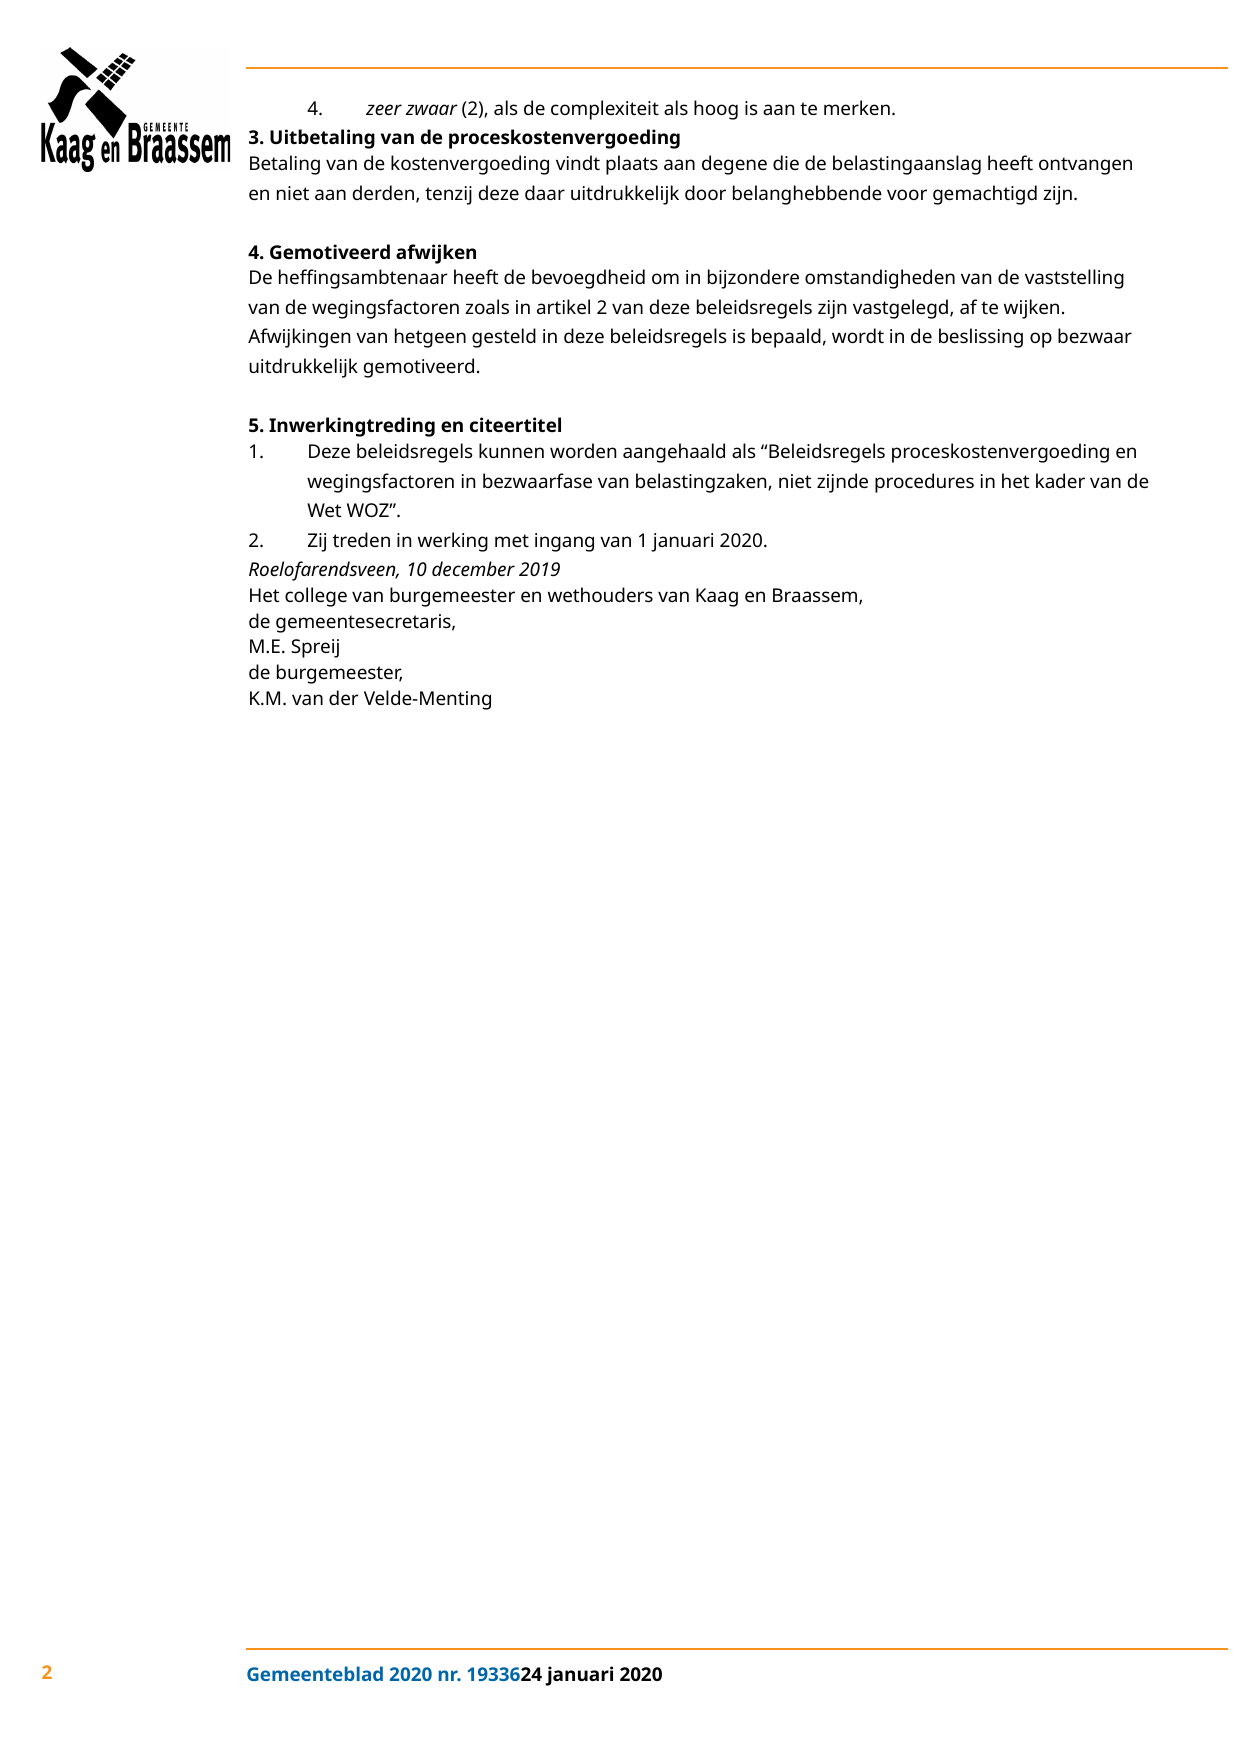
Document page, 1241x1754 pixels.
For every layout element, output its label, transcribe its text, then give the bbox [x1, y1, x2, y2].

text Roelofarendsveen, 10 december 2019 [248, 557, 1152, 582]
picture [41, 47, 231, 172]
text de gemeentesecretaris, [248, 608, 1152, 634]
text 4. Gemotiveerd afwijken [248, 239, 1152, 264]
list zeer zwaar (2), als de complexiteit als hoog is aan te merken. [307, 95, 1152, 121]
text De heffingsambtenaar heeft de bevoegdheid om in bijzondere omstandigheden van de vaststelling van de wegingsfactoren zoals in artikel 2 van deze beleidsregels zijn vastgelegd, af te wijken. Afwijkingen van hetgeen gesteld in deze beleidsregels is bepaald, wordt in de beslissing op bezwaar uitdrukkelijk gemotiveerd. [248, 264, 1152, 379]
text M.E. Spreij [248, 634, 1152, 659]
list Zij treden in werking met ingang van 1 januari 2020. [248, 527, 1152, 553]
text Het college van burgemeester en wethouders van Kaag en Braassem, [248, 582, 1152, 608]
text K.M. van der Velde-Menting [248, 685, 1152, 711]
text de burgemeester, [248, 659, 1152, 685]
text 3. Uitbetaling van de proceskostenvergoeding [248, 124, 1152, 150]
text 5. Inwerkingtreding en citeertitel [248, 412, 1152, 438]
text Betaling van de kostenvergoeding vindt plaats aan degene die de belastingaanslag heeft ontvangen en niet aan derden, tenzij deze daar uitdrukkelijk door belanghebbende voor gemachtigd zijn. [248, 150, 1152, 205]
list Deze beleidsregels kunnen worden aangehaald als “Beleidsregels proceskostenvergoeding en wegingsfactoren in bezwaarfase van belastingzaken, niet zijnde procedures in het kader van de Wet WOZ”. [248, 438, 1152, 523]
